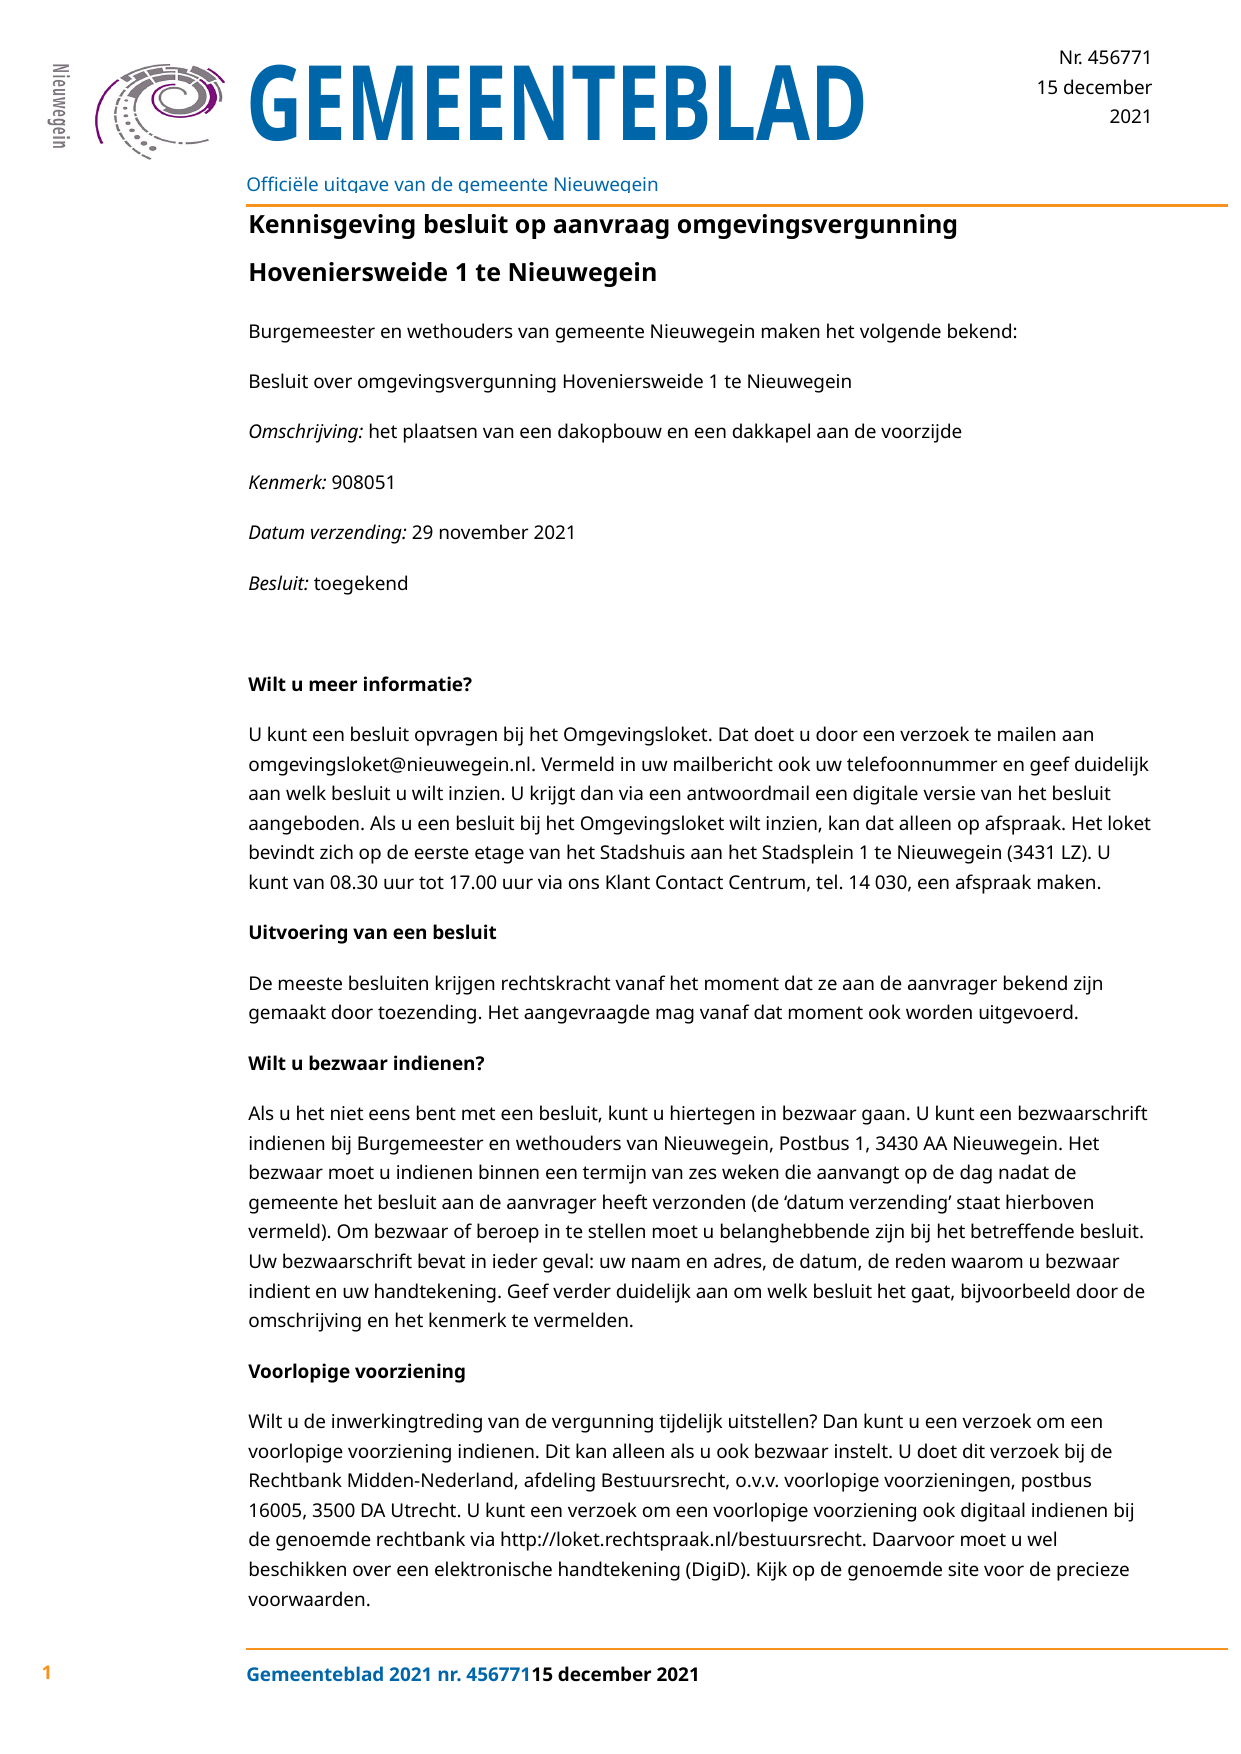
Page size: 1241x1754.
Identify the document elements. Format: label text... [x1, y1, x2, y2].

text Datum verzending: 29 november 2021 [248, 519, 1152, 545]
text Burgemeester en wethouders van gemeente Nieuwegein maken het volgende bekend: [248, 318, 1152, 344]
picture [41, 47, 231, 172]
text Kennisgeving besluit op aanvraag omgevingsvergunning Hoveniersweide 1 te Nieuwegein [248, 207, 1152, 288]
text Uitvoering van een besluit [248, 919, 1152, 945]
text De meeste besluiten krijgen rechtskracht vanaf het moment dat ze aan de aanvrager bekend zijn gemaakt door toezending. Het aangevraagde mag vanaf dat moment ook worden uitgevoerd. [248, 970, 1152, 1025]
text Voorlopige voorziening [248, 1358, 1152, 1384]
text Besluit over omgevingsvergunning Hoveniersweide 1 te Nieuwegein [248, 368, 1152, 394]
text Besluit: toegekend [248, 570, 1152, 596]
text Kenmerk: 908051 [248, 469, 1152, 495]
text Wilt u de inwerkingtreding van de vergunning tijdelijk uitstellen? Dan kunt u een verzoek om een voorlopige voorziening indienen. Dit kan alleen als u ook bezwaar instelt. U doet dit verzoek bij de Rechtbank Midden-Nederland, afdeling Bestuursrecht, o.v.v. voorlopige voorzieningen, postbus 16005, 3500 DA Utrecht. U kunt een verzoek om een voorlopige voorziening ook digitaal indienen bij de genoemde rechtbank via http://loket.rechtspraak.nl/bestuursrecht. Daarvoor moet u wel beschikken over een elektronische handtekening (DigiD). Kijk op de genoemde site voor de precieze voorwaarden. [248, 1408, 1152, 1612]
text Wilt u bezwaar indienen? [248, 1050, 1152, 1076]
text Omschrijving: het plaatsen van een dakopbouw en een dakkapel aan de voorzijde [248, 419, 1152, 444]
text U kunt een besluit opvragen bij het Omgevingsloket. Dat doet u door een verzoek te mailen aan omgevingsloket@nieuwegein.nl. Vermeld in uw mailbericht ook uw telefoonnummer en geef duidelijk aan welk besluit u wilt inzien. U krijgt dan via een antwoordmail een digitale versie van het besluit aangeboden. Als u een besluit bij het Omgevingsloket wilt inzien, kan dat alleen op afspraak. Het loket bevindt zich op de eerste etage van het Stadshuis aan het Stadsplein 1 te Nieuwegein (3431 LZ). U kunt van 08.30 uur tot 17.00 uur via ons Klant Contact Centrum, tel. 14 030, een afspraak maken. [248, 721, 1152, 895]
text Wilt u meer informatie? [248, 671, 1152, 697]
text Als u het niet eens bent met een besluit, kunt u hiertegen in bezwaar gaan. U kunt een bezwaarschrift indienen bij Burgemeester en wethouders van Nieuwegein, Postbus 1, 3430 AA Nieuwegein. Het bezwaar moet u indienen binnen een termijn van zes weken die aanvangt op de dag nadat de gemeente het besluit aan de aanvrager heeft verzonden (de ‘datum verzending’ staat hierboven vermeld). Om bezwaar of beroep in te stellen moet u belanghebbende zijn bij het betreffende besluit. Uw bezwaarschrift bevat in ieder geval: uw naam en adres, de datum, de reden waarom u bezwaar indient en uw handtekening. Geef verder duidelijk aan om welk besluit het gaat, bijvoorbeeld door de omschrijving en het kenmerk te vermelden. [248, 1100, 1152, 1333]
